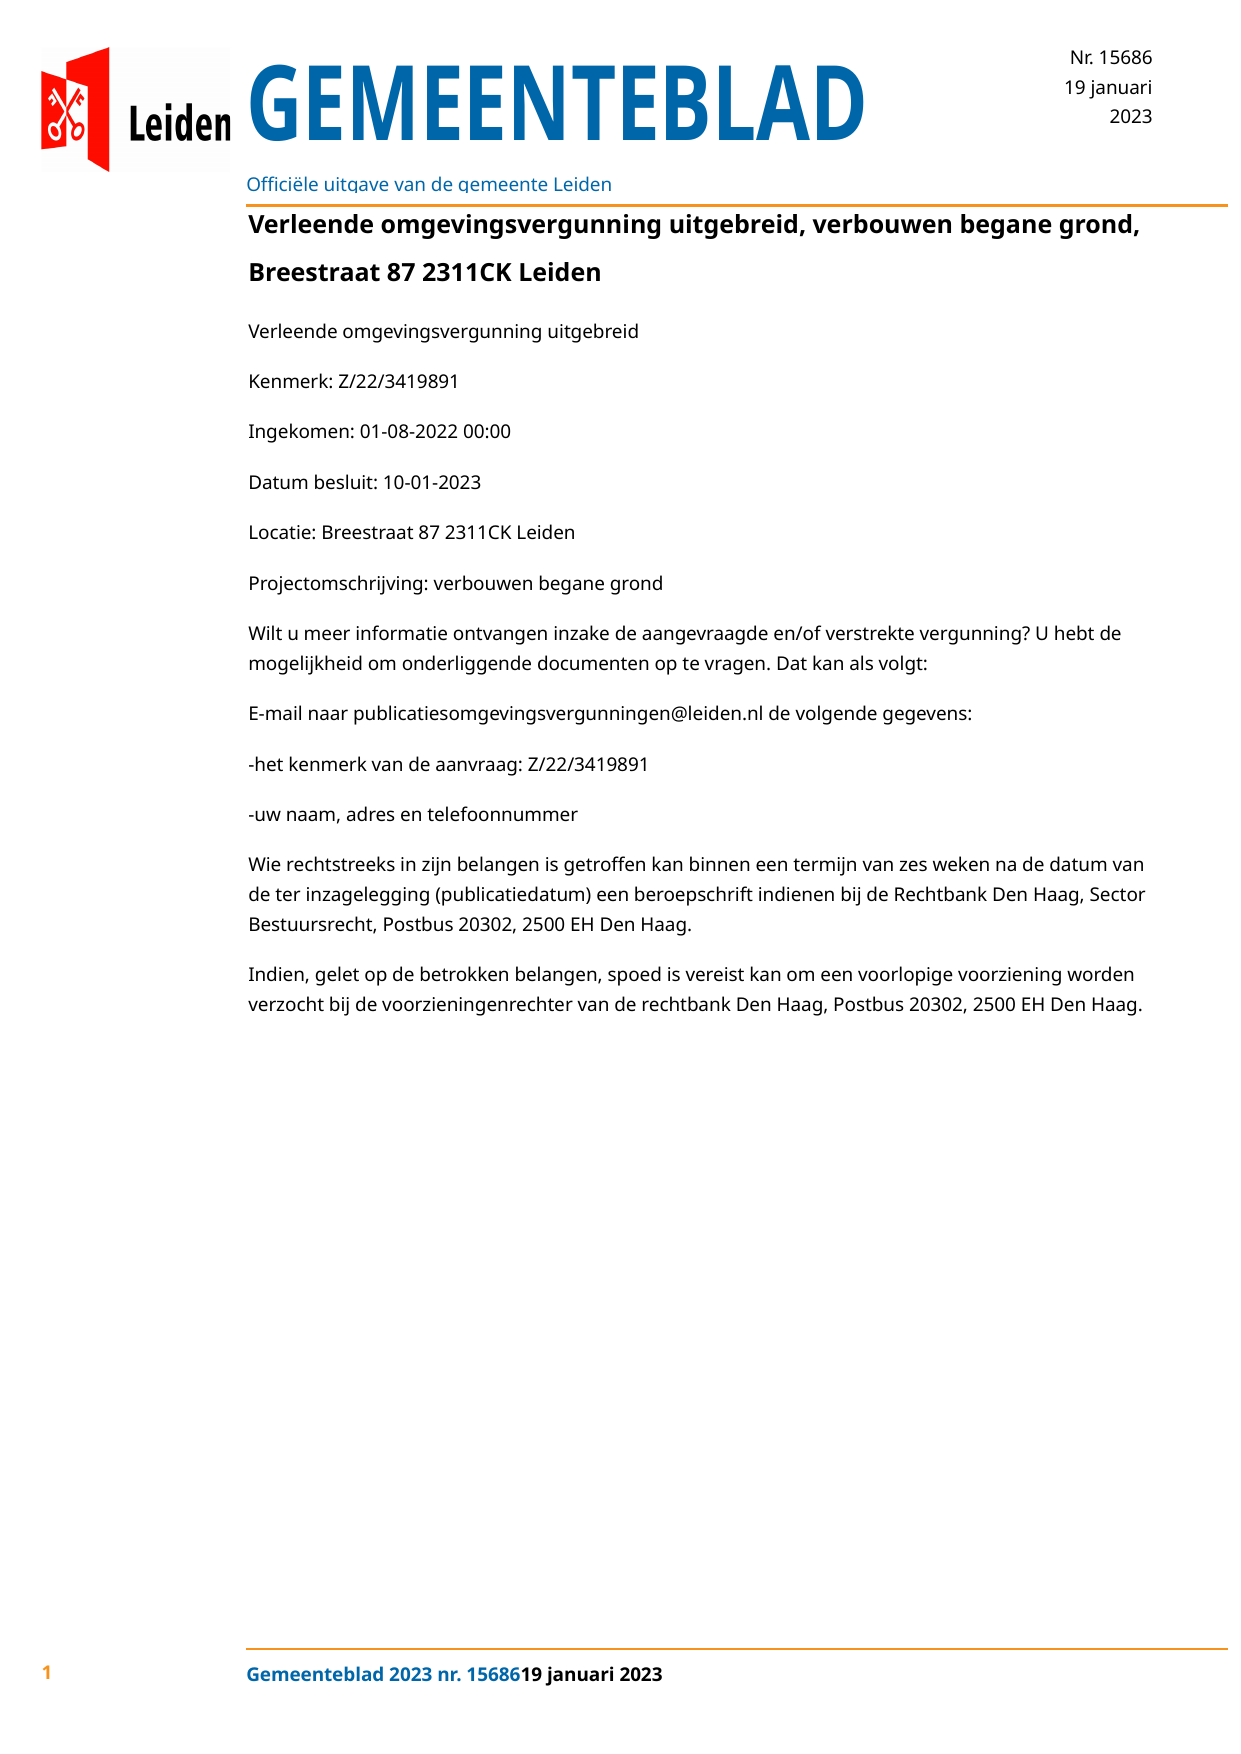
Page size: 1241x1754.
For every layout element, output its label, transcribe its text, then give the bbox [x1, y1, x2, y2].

text Projectomschrijving: verbouwen begane grond [248, 570, 1152, 596]
text E-mail naar publicatiesomgevingsvergunningen@leiden.nl de volgende gegevens: [248, 700, 1152, 726]
text Kenmerk: Z/22/3419891 [248, 368, 1152, 394]
text Wilt u meer informatie ontvangen inzake de aangevraagde en/of verstrekte vergunning? U hebt de mogelijkheid om onderliggende documenten op te vragen. Dat kan als volgt: [248, 620, 1152, 676]
text Verleende omgevingsvergunning uitgebreid, verbouwen begane grond, Breestraat 87 2311CK Leiden [248, 207, 1152, 288]
text Locatie: Breestraat 87 2311CK Leiden [248, 519, 1152, 545]
text -uw naam, adres en telefoonnummer [248, 801, 1152, 827]
text Verleende omgevingsvergunning uitgebreid [248, 318, 1152, 344]
text Indien, gelet op de betrokken belangen, spoed is vereist kan om een voorlopige voorziening worden verzocht bij de voorzieningenrechter van de rechtbank Den Haag, Postbus 20302, 2500 EH Den Haag. [248, 961, 1152, 1017]
text Ingekomen: 01-08-2022 00:00 [248, 419, 1152, 444]
picture [41, 47, 231, 172]
text Datum besluit: 10-01-2023 [248, 469, 1152, 495]
text Wie rechtstreeks in zijn belangen is getroffen kan binnen een termijn van zes weken na de datum van de ter inzagelegging (publicatiedatum) een beroepschrift indienen bij de Rechtbank Den Haag, Sector Bestuursrecht, Postbus 20302, 2500 EH Den Haag. [248, 852, 1152, 937]
text -het kenmerk van de aanvraag: Z/22/3419891 [248, 751, 1152, 777]
